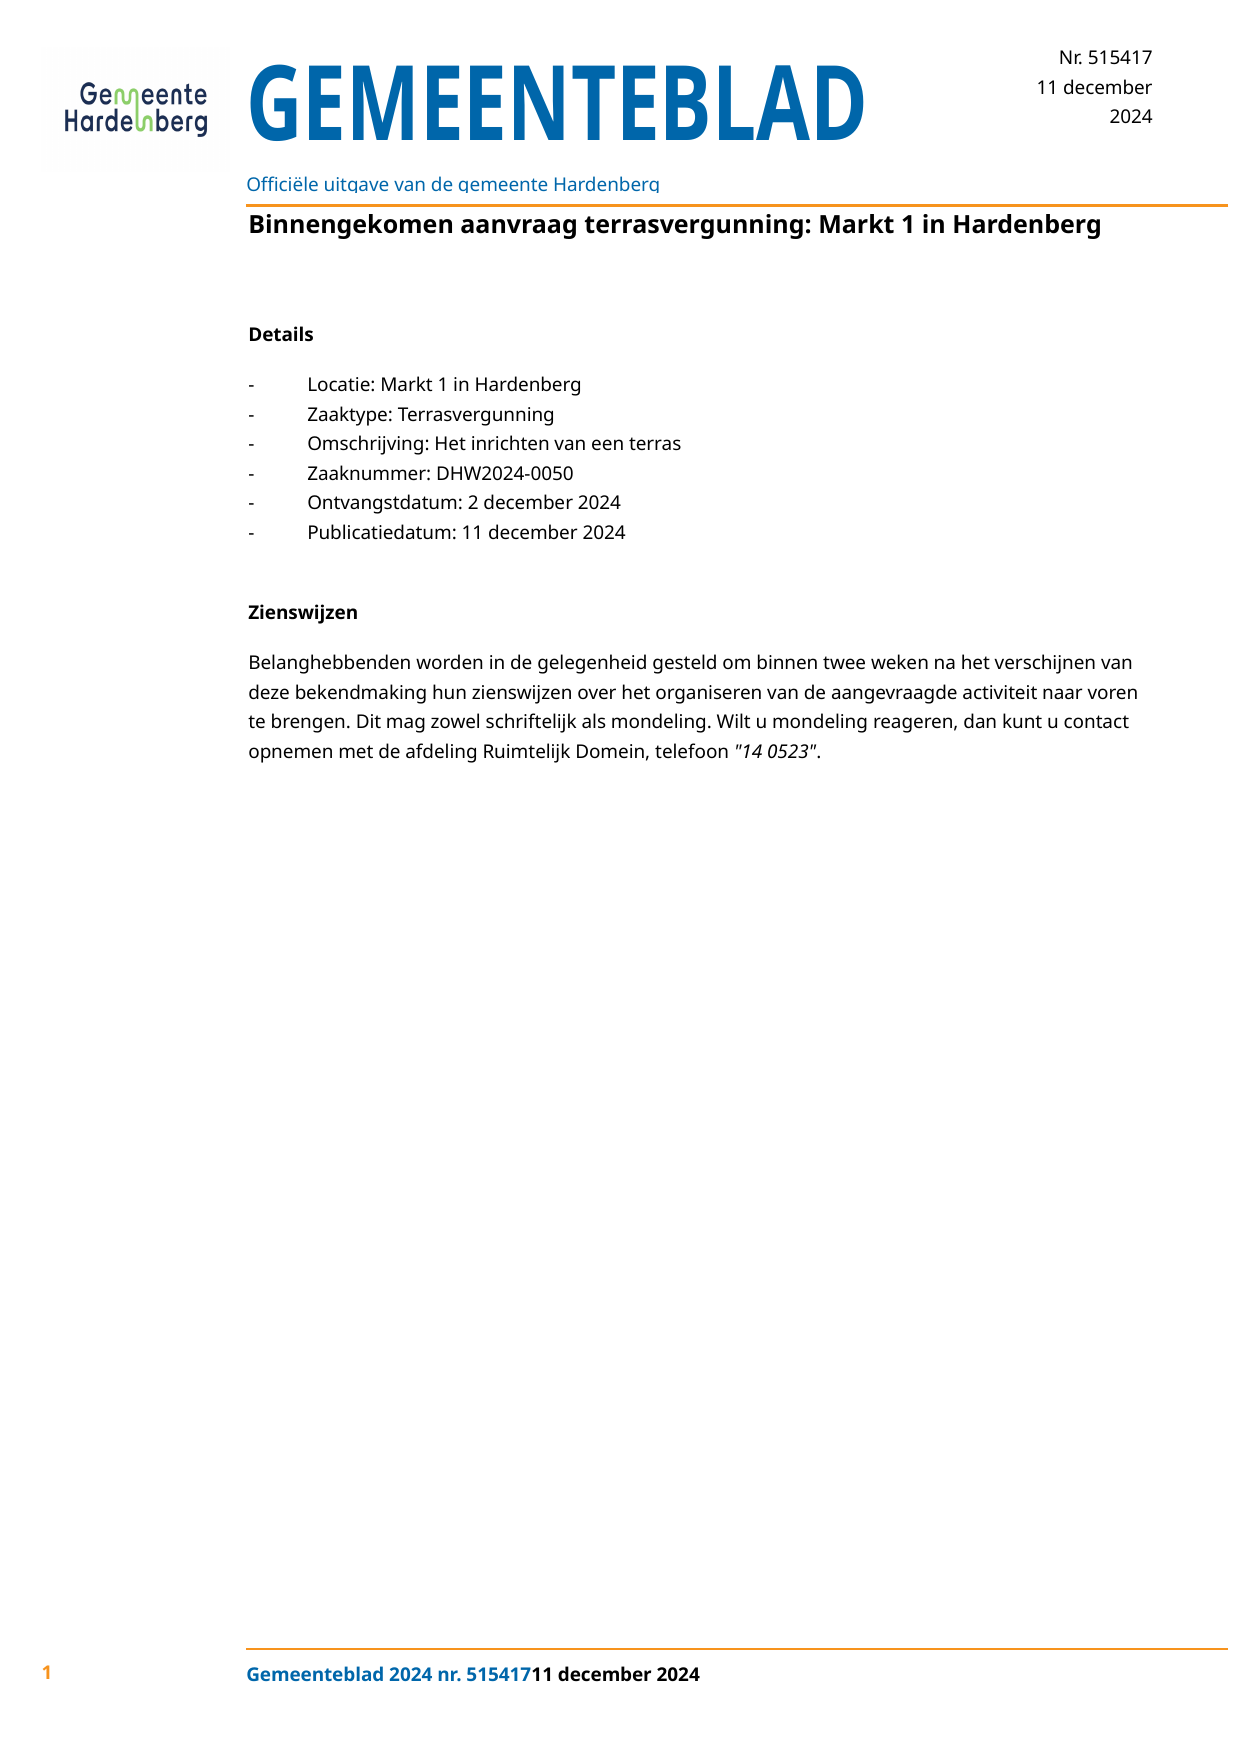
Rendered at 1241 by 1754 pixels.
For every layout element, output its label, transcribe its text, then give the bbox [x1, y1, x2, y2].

list Zaaknummer: DHW2024-0050 [248, 460, 1152, 486]
text Belanghebbenden worden in de gelegenheid gesteld om binnen twee weken na het verschijnen van deze bekendmaking hun zienswijzen over het organiseren van de aangevraagde activiteit naar voren te brengen. Dit mag zowel schriftelijk als mondeling. Wilt u mondeling reageren, dan kunt u contact opnemen met de afdeling Ruimtelijk Domein, telefoon "14 0523". [248, 649, 1152, 764]
list Locatie: Markt 1 in Hardenberg [248, 371, 1152, 397]
text Details [248, 321, 1152, 346]
list Publicatiedatum: 11 december 2024 [248, 519, 1152, 545]
text Zienswijzen [248, 599, 1152, 625]
picture [41, 47, 231, 172]
text Binnengekomen aanvraag terrasvergunning: Markt 1 in Hardenberg [248, 207, 1152, 241]
list Omschrijving: Het inrichten van een terras [248, 430, 1152, 456]
list Zaaktype: Terrasvergunning [248, 401, 1152, 426]
list Ontvangstdatum: 2 december 2024 [248, 489, 1152, 515]
